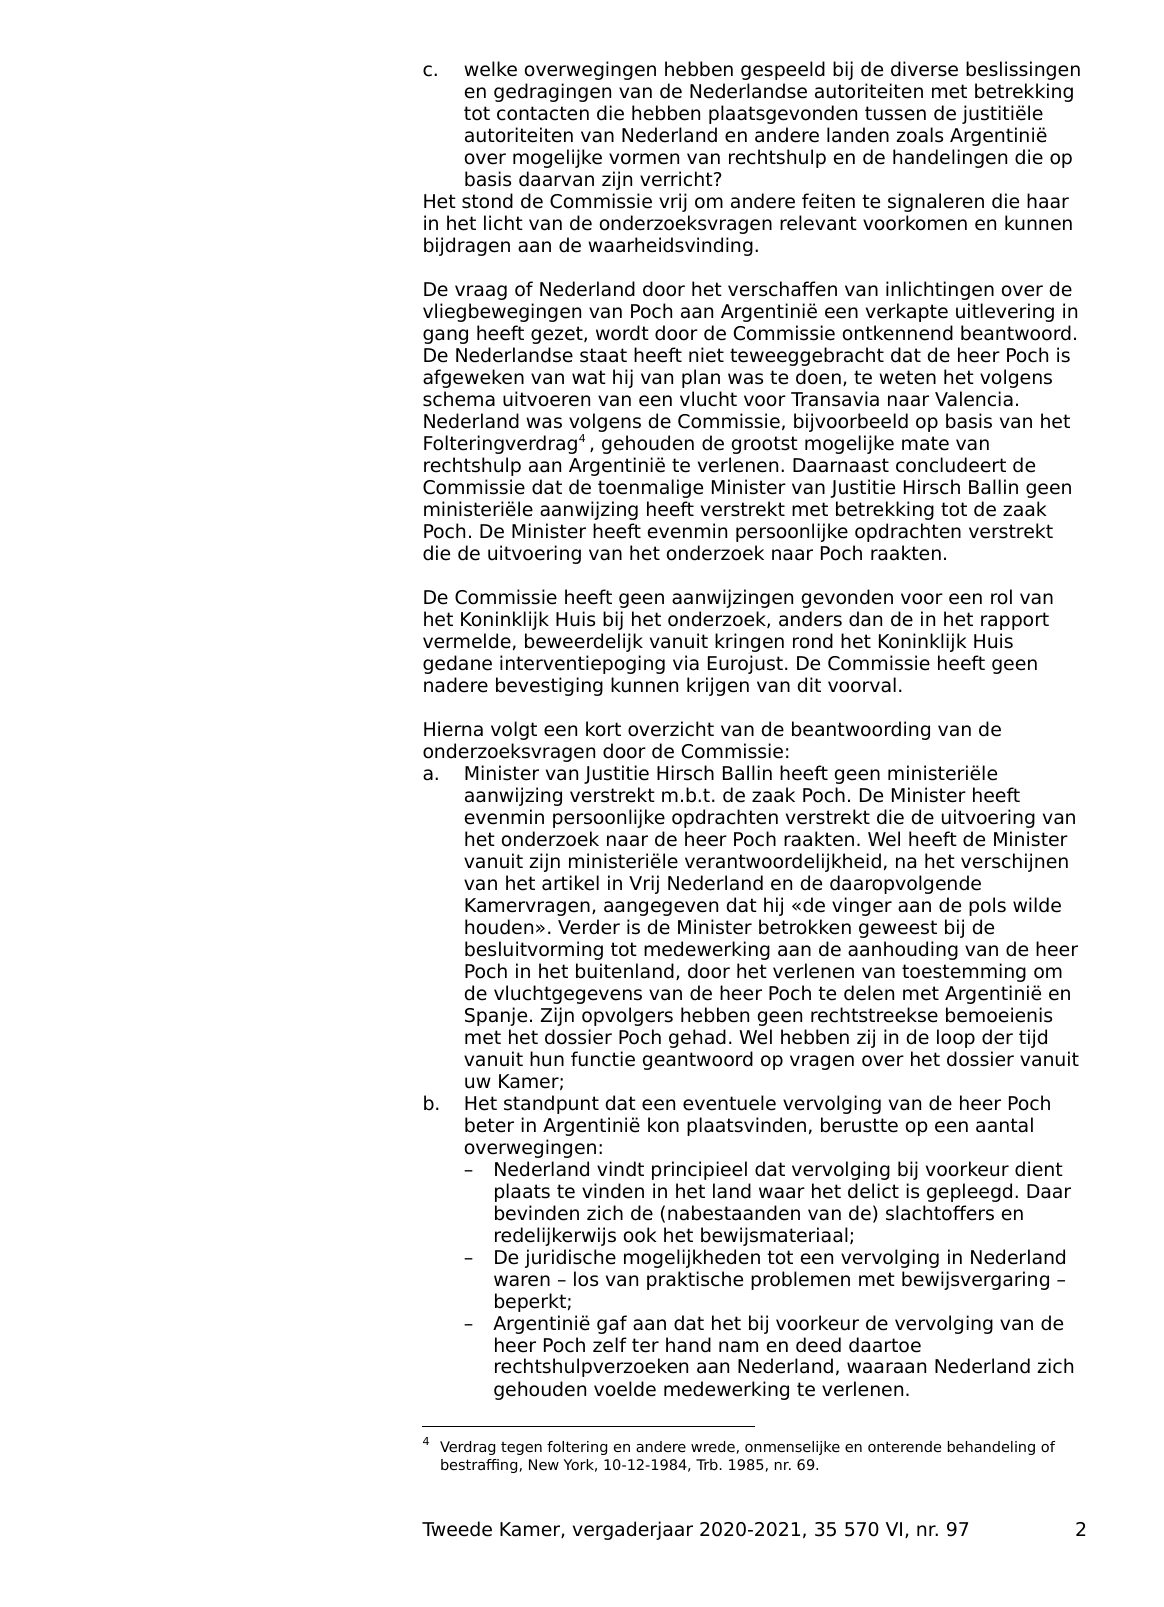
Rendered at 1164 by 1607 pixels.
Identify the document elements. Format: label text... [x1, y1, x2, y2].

text Verdrag tegen foltering en andere wrede, onmenselijke en onterende behandeling of bestraffing, New York, 10-12-1984, Trb. 1985, nr. 69. [422, 1435, 1087, 1474]
text b. Het standpunt dat een eventuele vervolging van de heer Poch beter in Argentinië kon plaatsvinden, berustte op een aantal overwegingen: [422, 1093, 1087, 1159]
text – Nederland vindt principieel dat vervolging bij voorkeur dient plaats te vinden in het land waar het delict is gepleegd. Daar bevinden zich de (nabestaanden van de) slachtoffers en redelijkerwijs ook het bewijsmateriaal; [464, 1159, 1087, 1247]
text Het stond de Commissie vrij om andere feiten te signaleren die haar in het licht van de onderzoeksvragen relevant voorkomen en kunnen bijdragen aan de waarheidsvinding. [422, 191, 1087, 257]
text – Argentinië gaf aan dat het bij voorkeur de vervolging van de heer Poch zelf ter hand nam en deed daartoe rechtshulpverzoeken aan Nederland, waaraan Nederland zich gehouden voelde medewerking te verlenen. [464, 1312, 1087, 1400]
text a. Minister van Justitie Hirsch Ballin heeft geen ministeriële aanwijzing verstrekt m.b.t. de zaak Poch. De Minister heeft evenmin persoonlijke opdrachten verstrekt die de uitvoering van het onderzoek naar de heer Poch raakten. Wel heeft de Minister vanuit zijn ministeriële verantwoordelijkheid, na het verschijnen van het artikel in Vrij Nederland en de daaropvolgende Kamervragen, aangegeven dat hij «de vinger aan de pols wilde houden». Verder is de Minister betrokken geweest bij de besluitvorming tot medewerking aan de aanhouding van de heer Poch in het buitenland, door het verlenen van toestemming om de vluchtgegevens van de heer Poch te delen met Argentinië en Spanje. Zijn opvolgers hebben geen rechtstreekse bemoeienis met het dossier Poch gehad. Wel hebben zij in de loop der tijd vanuit hun functie geantwoord op vragen over het dossier vanuit uw Kamer; [422, 763, 1087, 1093]
text De Commissie heeft geen aanwijzingen gevonden voor een rol van het Koninklijk Huis bij het onderzoek, anders dan de in het rapport vermelde, beweerdelijk vanuit kringen rond het Koninklijk Huis gedane interventiepoging via Eurojust. De Commissie heeft geen nadere bevestiging kunnen krijgen van dit voorval. [422, 587, 1087, 697]
text c. welke overwegingen hebben gespeeld bij de diverse beslissingen en gedragingen van de Nederlandse autoriteiten met betrekking tot contacten die hebben plaatsgevonden tussen de justitiële autoriteiten van Nederland en andere landen zoals Argentinië over mogelijke vormen van rechtshulp en de handelingen die op basis daarvan zijn verricht? [422, 59, 1087, 191]
text Hierna volgt een kort overzicht van de beantwoording van de onderzoeksvragen door de Commissie: [422, 719, 1087, 763]
text – De juridische mogelijkheden tot een vervolging in Nederland waren – los van praktische problemen met bewijsvergaring – beperkt; [464, 1247, 1087, 1312]
text De vraag of Nederland door het verschaffen van inlichtingen over de vliegbewegingen van Poch aan Argentinië een verkapte uitlevering in gang heeft gezet, wordt door de Commissie ontkennend beantwoord. De Nederlandse staat heeft niet teweeggebracht dat de heer Poch is afgeweken van wat hij van plan was te doen, te weten het volgens schema uitvoeren van een vlucht voor Transavia naar Valencia. Nederland was volgens de Commissie, bijvoorbeeld op basis van het Folteringverdrag, gehouden de grootst mogelijke mate van rechtshulp aan Argentinië te verlenen. Daarnaast concludeert de Commissie dat de toenmalige Minister van Justitie Hirsch Ballin geen ministeriële aanwijzing heeft verstrekt met betrekking tot de zaak Poch. De Minister heeft evenmin persoonlijke opdrachten verstrekt die de uitvoering van het onderzoek naar Poch raakten. [422, 279, 1087, 565]
